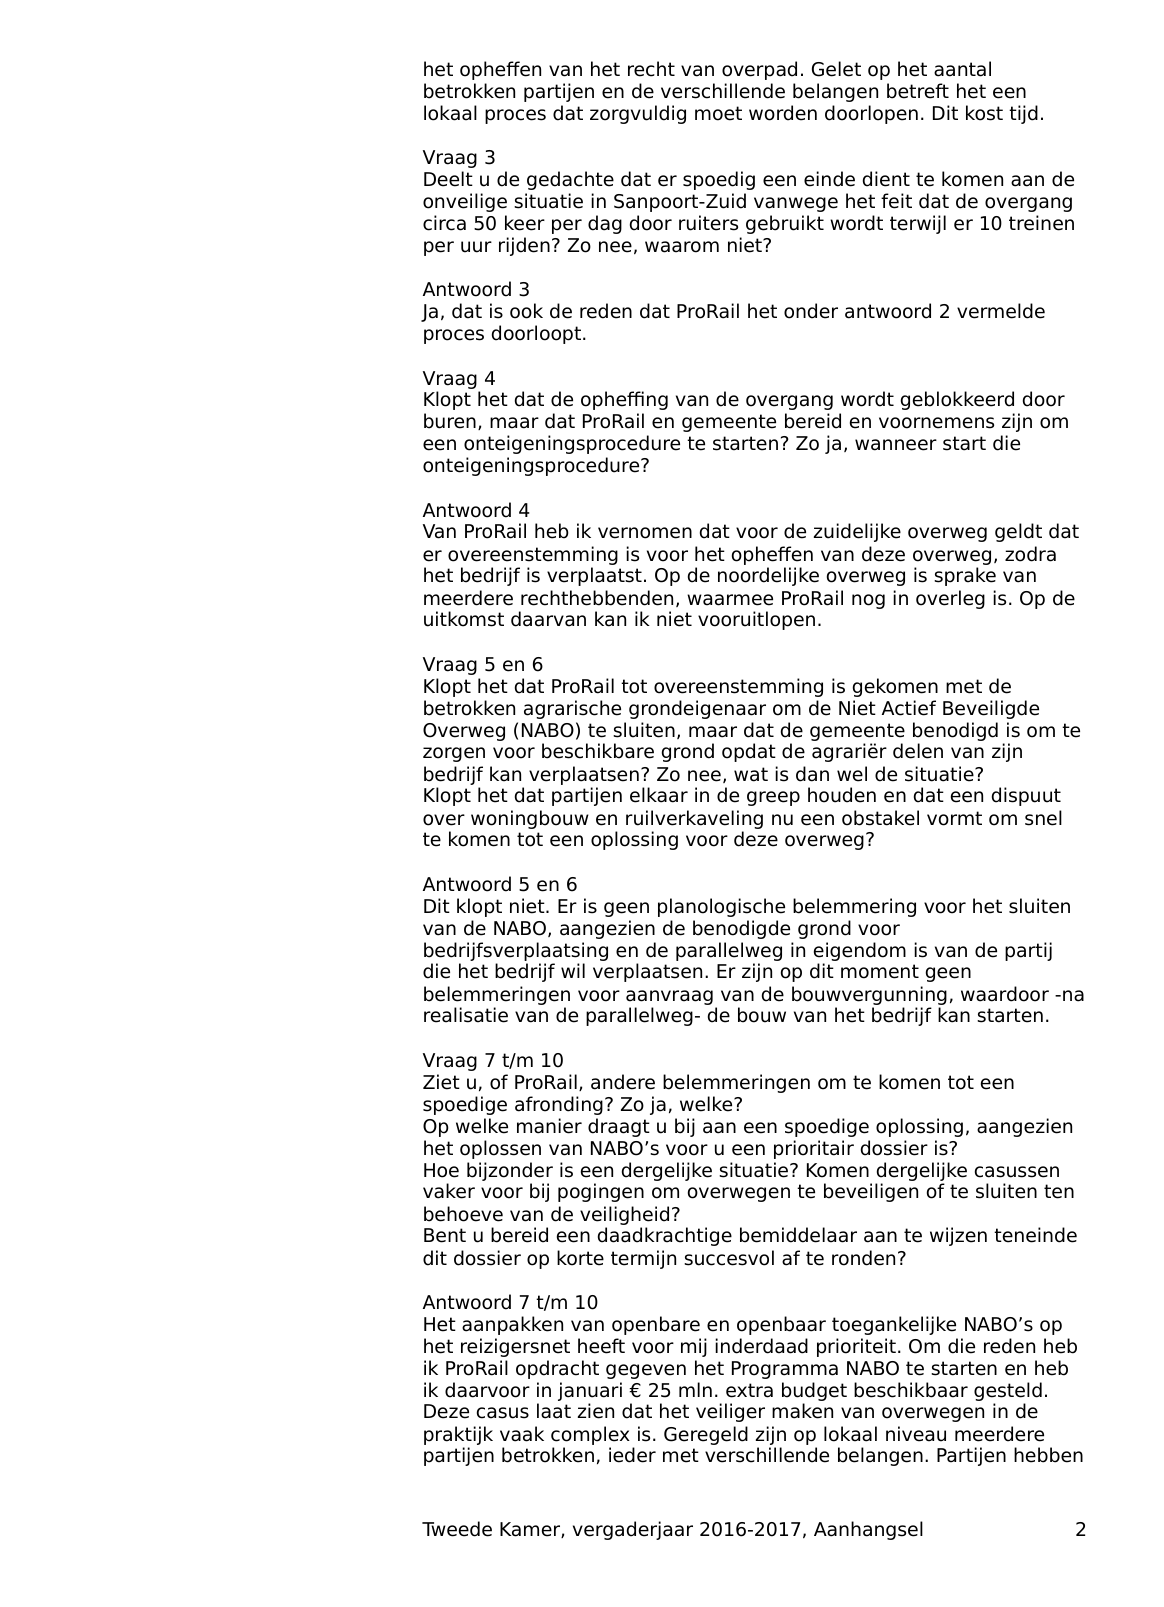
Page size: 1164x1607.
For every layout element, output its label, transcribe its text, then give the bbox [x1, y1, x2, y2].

text Ja, dat is ook de reden dat ProRail het onder antwoord 2 vermelde proces doorloopt. [422, 301, 1087, 345]
text Vraag 4 [422, 367, 1087, 389]
text Van ProRail heb ik vernomen dat voor de zuidelijke overweg geldt dat er overeenstemming is voor het opheffen van deze overweg, zodra het bedrijf is verplaatst. Op de noordelijke overweg is sprake van meerdere rechthebbenden, waarmee ProRail nog in overleg is. Op de uitkomst daarvan kan ik niet vooruitlopen. [422, 521, 1087, 631]
text Vraag 3 [422, 147, 1087, 169]
text Klopt het dat de opheffing van de overgang wordt geblokkeerd door buren, maar dat ProRail en gemeente bereid en voornemens zijn om een onteigeningsprocedure te starten? Zo ja, wanneer start die onteigeningsprocedure? [422, 389, 1087, 477]
text het opheffen van het recht van overpad. Gelet op het aantal betrokken partijen en de verschillende belangen betreft het een lokaal proces dat zorgvuldig moet worden doorlopen. Dit kost tijd. [422, 59, 1087, 125]
text Vraag 7 t/m 10 [422, 1049, 1087, 1072]
text Klopt het dat ProRail tot overeenstemming is gekomen met de betrokken agrarische grondeigenaar om de Niet Actief Beveiligde Overweg (NABO) te sluiten, maar dat de gemeente benodigd is om te zorgen voor beschikbare grond opdat de agrariër delen van zijn bedrijf kan verplaatsen? Zo nee, wat is dan wel de situatie? [422, 676, 1087, 785]
text Hoe bijzonder is een dergelijke situatie? Komen dergelijke casussen vaker voor bij pogingen om overwegen te beveiligen of te sluiten ten behoeve van de veiligheid? [422, 1159, 1087, 1225]
text Antwoord 4 [422, 499, 1087, 521]
text Deelt u de gedachte dat er spoedig een einde dient te komen aan de onveilige situatie in Sanpoort-Zuid vanwege het feit dat de overgang circa 50 keer per dag door ruiters gebruikt wordt terwijl er 10 treinen per uur rijden? Zo nee, waarom niet? [422, 169, 1087, 257]
text Klopt het dat partijen elkaar in de greep houden en dat een dispuut over woningbouw en ruilverkaveling nu een obstakel vormt om snel te komen tot een oplossing voor deze overweg? [422, 785, 1087, 851]
text Antwoord 3 [422, 279, 1087, 301]
text Antwoord 5 en 6 [422, 873, 1087, 896]
text Ziet u, of ProRail, andere belemmeringen om te komen tot een spoedige afronding? Zo ja, welke? [422, 1072, 1087, 1116]
text Het aanpakken van openbare en openbaar toegankelijke NABO’s op het reizigersnet heeft voor mij inderdaad prioriteit. Om die reden heb ik ProRail opdracht gegeven het Programma NABO te starten en heb ik daarvoor in januari € 25 mln. extra budget beschikbaar gesteld. Deze casus laat zien dat het veiliger maken van overwegen in de praktijk vaak complex is. Geregeld zijn op lokaal niveau meerdere partijen betrokken, ieder met verschillende belangen. Partijen hebben [422, 1313, 1087, 1467]
text Op welke manier draagt u bij aan een spoedige oplossing, aangezien het oplossen van NABO’s voor u een prioritair dossier is? [422, 1116, 1087, 1159]
text Bent u bereid een daadkrachtige bemiddelaar aan te wijzen teneinde dit dossier op korte termijn succesvol af te ronden? [422, 1225, 1087, 1269]
text Vraag 5 en 6 [422, 653, 1087, 676]
text Antwoord 7 t/m 10 [422, 1292, 1087, 1313]
text Dit klopt niet. Er is geen planologische belemmering voor het sluiten van de NABO, aangezien de benodigde grond voor bedrijfsverplaatsing en de parallelweg in eigendom is van de partij die het bedrijf wil verplaatsen. Er zijn op dit moment geen belemmeringen voor aanvraag van de bouwvergunning, waardoor -na realisatie van de parallelweg- de bouw van het bedrijf kan starten. [422, 896, 1087, 1027]
